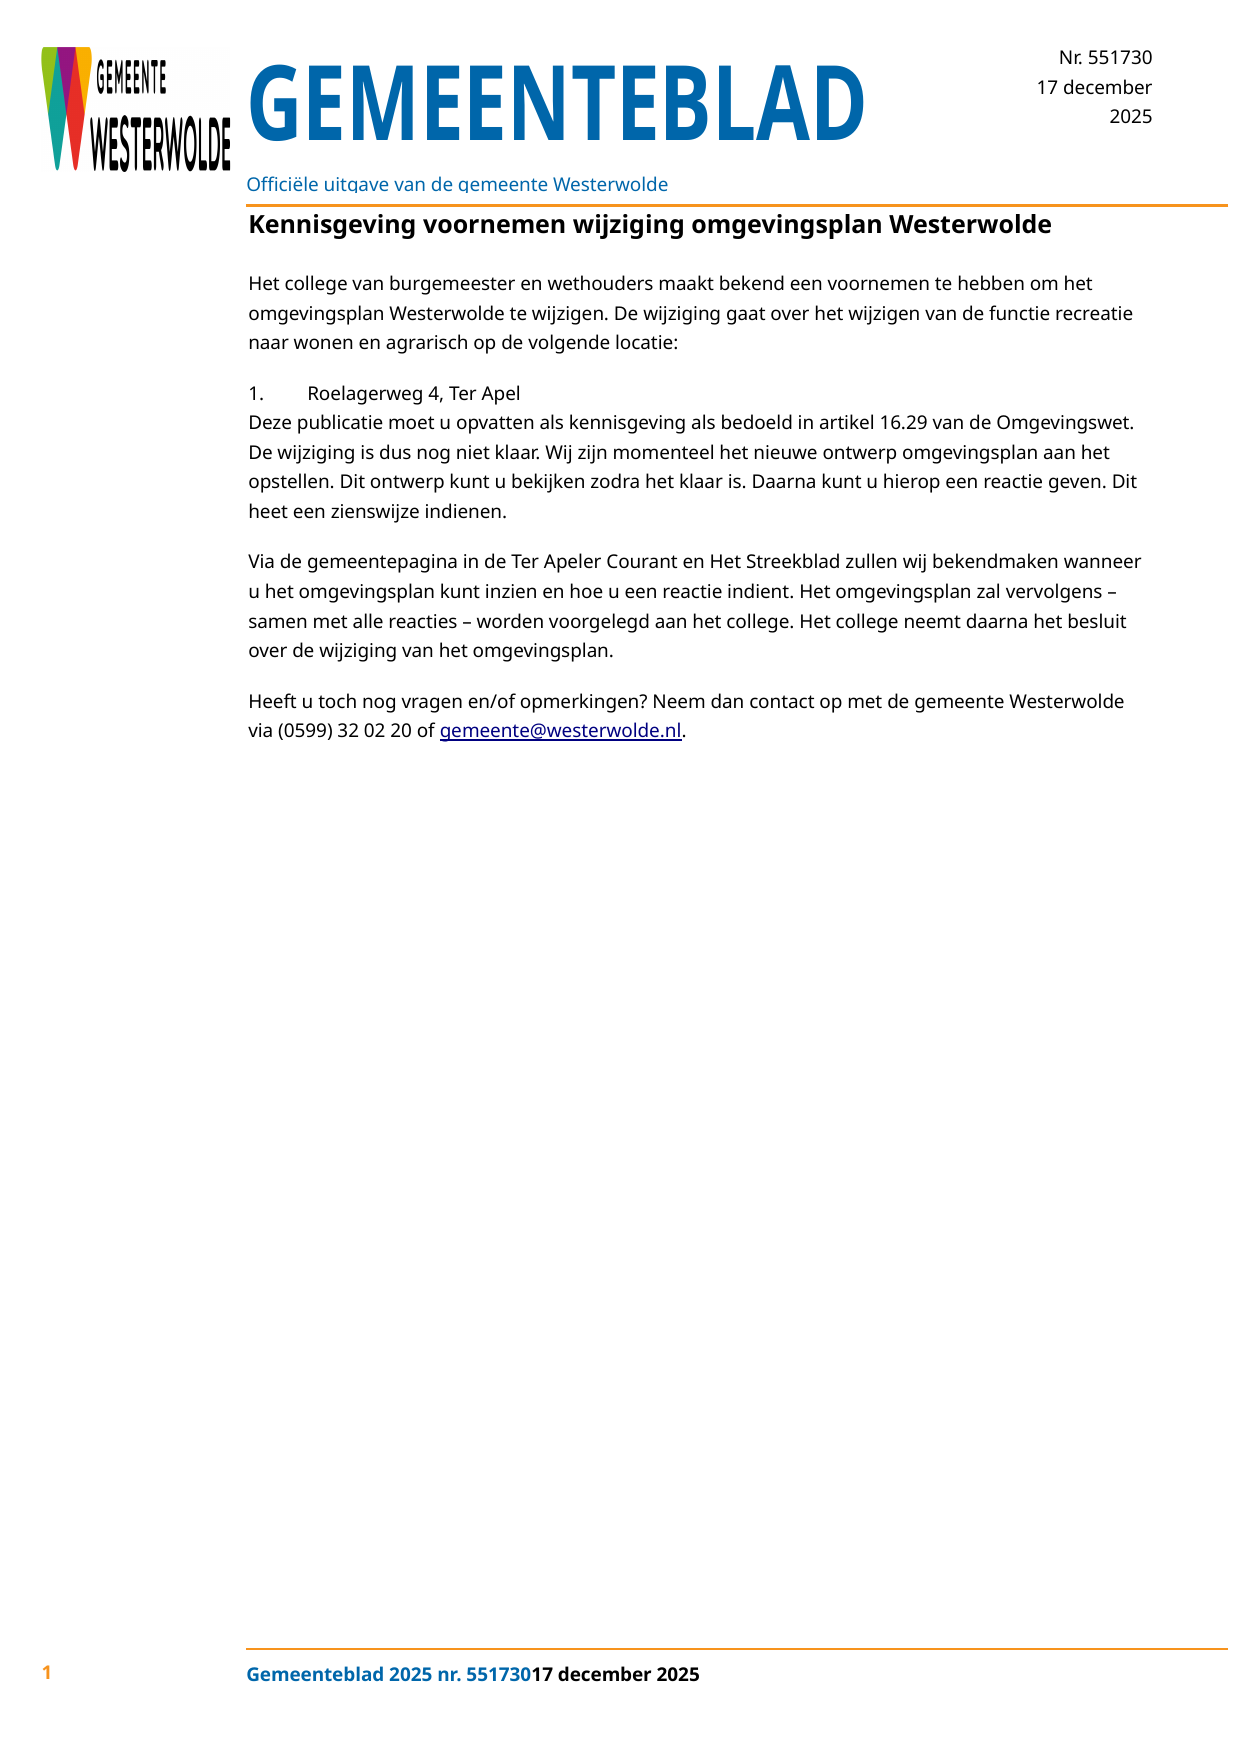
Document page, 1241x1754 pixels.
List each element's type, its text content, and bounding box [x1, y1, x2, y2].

picture [41, 47, 231, 172]
text Het college van burgemeester en wethouders maakt bekend een voornemen te hebben om het omgevingsplan Westerwolde te wijzigen. De wijziging gaat over het wijzigen van de functie recreatie naar wonen en agrarisch op de volgende locatie: [248, 270, 1152, 355]
text Heeft u toch nog vragen en/of opmerkingen? Neem dan contact op met de gemeente Westerwolde via (0599) 32 02 20 of gemeente@westerwolde.nl. [248, 688, 1152, 743]
text Kennisgeving voornemen wijziging omgevingsplan Westerwolde [248, 207, 1152, 241]
list Roelagerweg 4, Ter Apel [248, 380, 1152, 406]
text Deze publicatie moet u opvatten als kennisgeving als bedoeld in artikel 16.29 van de Omgevingswet. De wijziging is dus nog niet klaar. Wij zijn momenteel het nieuwe ontwerp omgevingsplan aan het opstellen. Dit ontwerp kunt u bekijken zodra het klaar is. Daarna kunt u hierop een reactie geven. Dit heet een zienswijze indienen. [248, 409, 1152, 524]
text Via de gemeentepagina in de Ter Apeler Courant en Het Streekblad zullen wij bekendmaken wanneer u het omgevingsplan kunt inzien en hoe u een reactie indient. Het omgevingsplan zal vervolgens – samen met alle reacties – worden voorgelegd aan het college. Het college neemt daarna het besluit over de wijziging van het omgevingsplan. [248, 549, 1152, 663]
